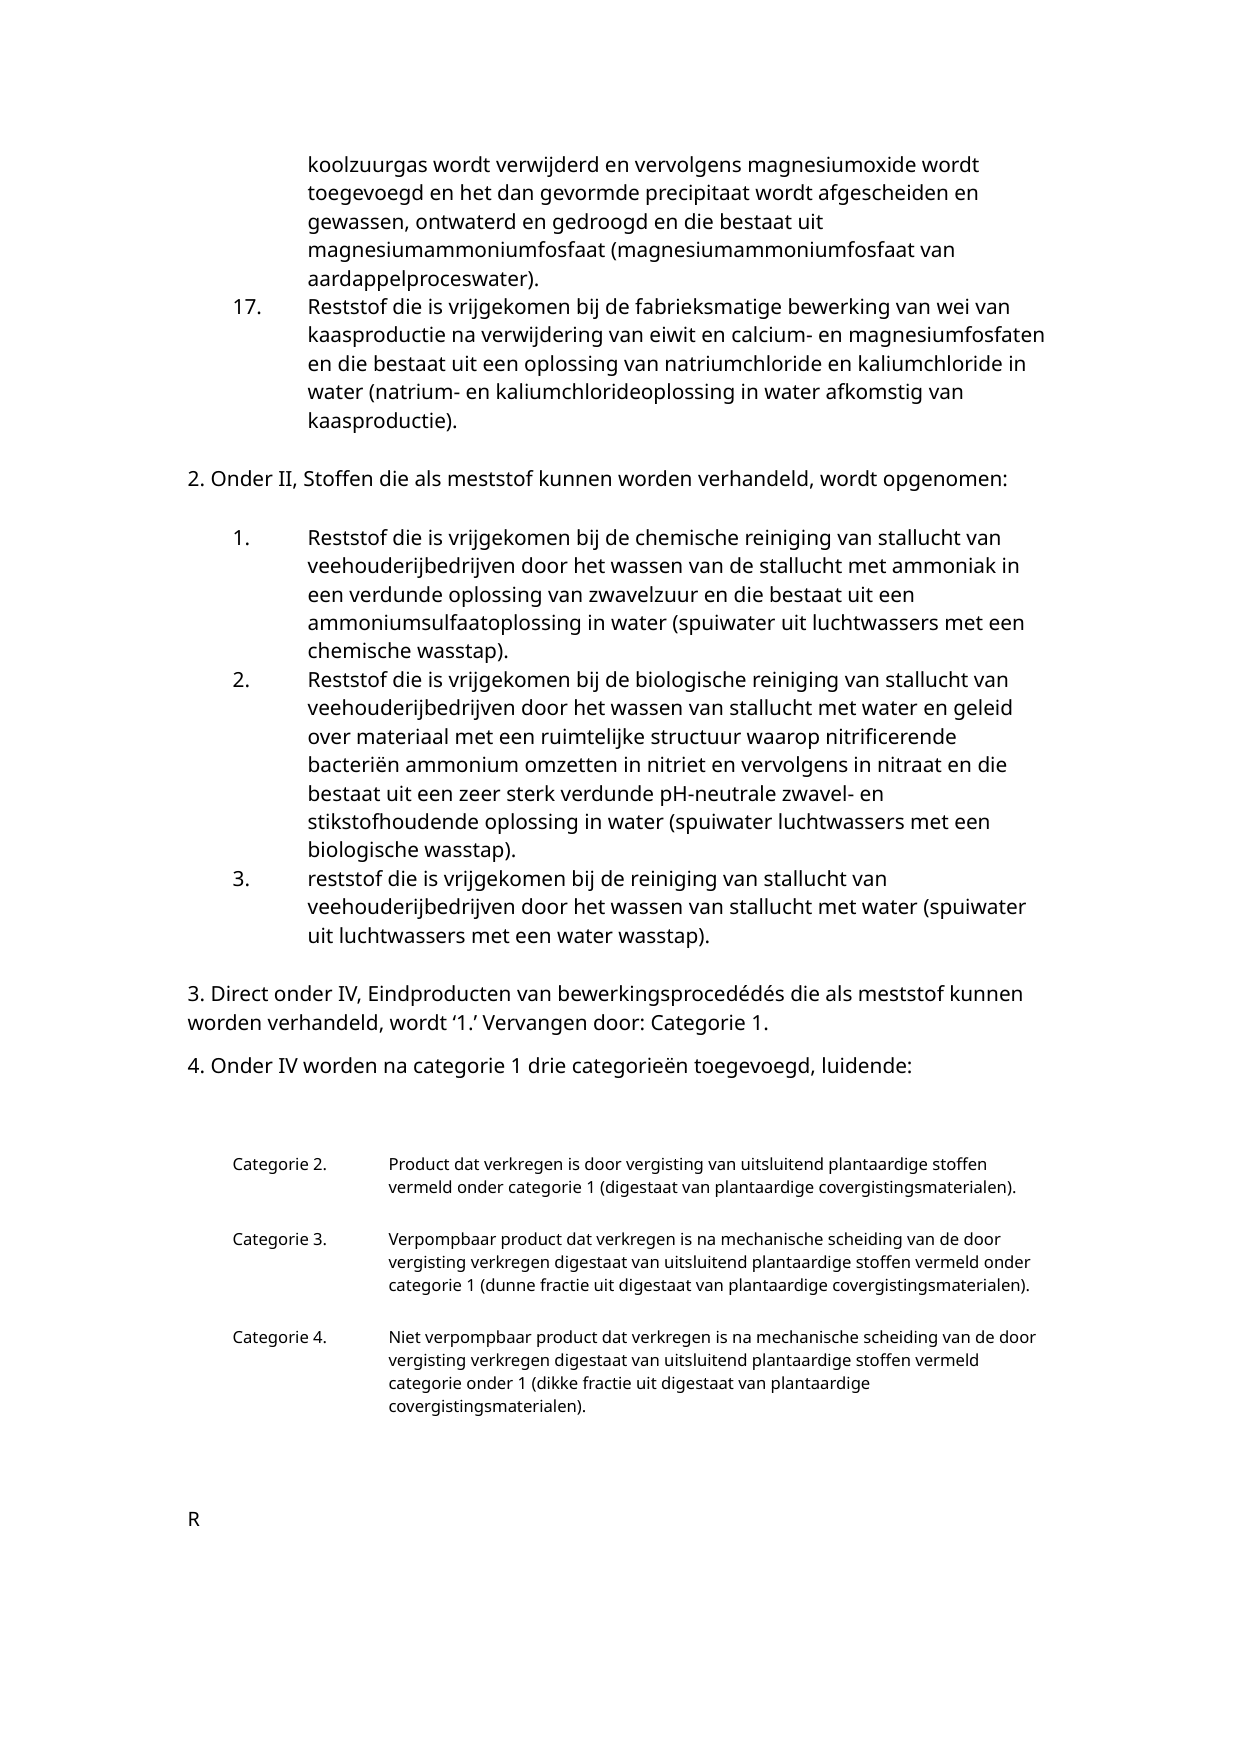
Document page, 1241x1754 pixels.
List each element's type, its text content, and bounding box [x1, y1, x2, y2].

list Reststof die is vrijgekomen bij de fabrieksmatige bewerking van wei van kaasproductie na verwijdering van eiwit en calcium- en magnesiumfosfaten en die bestaat uit een oplossing van natriumchloride en kaliumchloride in water (natrium- en kaliumchlorideoplossing in water afkomstig van kaasproductie). [232, 292, 1053, 434]
list koolzuurgas wordt verwijderd en vervolgens magnesiumoxide wordt toegevoegd en het dan gevormde precipitaat wordt afgescheiden en gewassen, ontwaterd en gedroogd en die bestaat uit magnesiumammoniumfosfaat (magnesiumammoniumfosfaat van aardappelproceswater). [232, 150, 1053, 292]
text R [187, 1505, 1053, 1532]
table_cell Categorie 4. [233, 1326, 388, 1447]
table_cell Verpompbaar product dat verkregen is na mechanische scheiding van de door vergisting verkregen digestaat van uitsluitend plantaardige stoffen vermeld onder categorie 1 (dunne fractie uit digestaat van plantaardige covergistingsmaterialen). [388, 1228, 1053, 1326]
text 3. Direct onder IV, Eindproducten van bewerkingsprocedédés die als meststof kunnen worden verhandeld, wordt ‘1.’ Vervangen door: Categorie 1. [187, 979, 1053, 1036]
list Reststof die is vrijgekomen bij de chemische reiniging van stallucht van veehouderijbedrijven door het wassen van de stallucht met ammoniak in een verdunde oplossing van zwavelzuur en die bestaat uit een ammoniumsulfaatoplossing in water (spuiwater uit luchtwassers met een chemische wasstap). [232, 523, 1053, 665]
text 4. Onder IV worden na categorie 1 drie categorieën toegevoegd, luidende: [187, 1051, 1053, 1080]
table_header Product dat verkregen is door vergisting van uitsluitend plantaardige stoffen vermeld onder categorie 1 (digestaat van plantaardige covergistingsmaterialen). [388, 1153, 1053, 1228]
table_header Categorie 2. [233, 1153, 388, 1228]
table_cell Niet verpompbaar product dat verkregen is na mechanische scheiding van de door vergisting verkregen digestaat van uitsluitend plantaardige stoffen vermeld categorie onder 1 (dikke fractie uit digestaat van plantaardige covergistingsmaterialen). [388, 1326, 1053, 1447]
list reststof die is vrijgekomen bij de reiniging van stallucht van veehouderijbedrijven door het wassen van stallucht met water (spuiwater uit luchtwassers met een water wasstap). [232, 864, 1053, 949]
list Reststof die is vrijgekomen bij de biologische reiniging van stallucht van veehouderijbedrijven door het wassen van stallucht met water en geleid over materiaal met een ruimtelijke structuur waarop nitrificerende bacteriën ammonium omzetten in nitriet en vervolgens in nitraat en die bestaat uit een zeer sterk verdunde pH-neutrale zwavel- en stikstofhoudende oplossing in water (spuiwater luchtwassers met een biologische wasstap). [232, 665, 1053, 864]
table_cell Categorie 3. [233, 1228, 388, 1326]
text 2. Onder II, Stoffen die als meststof kunnen worden verhandeld, wordt opgenomen: [187, 464, 1053, 493]
